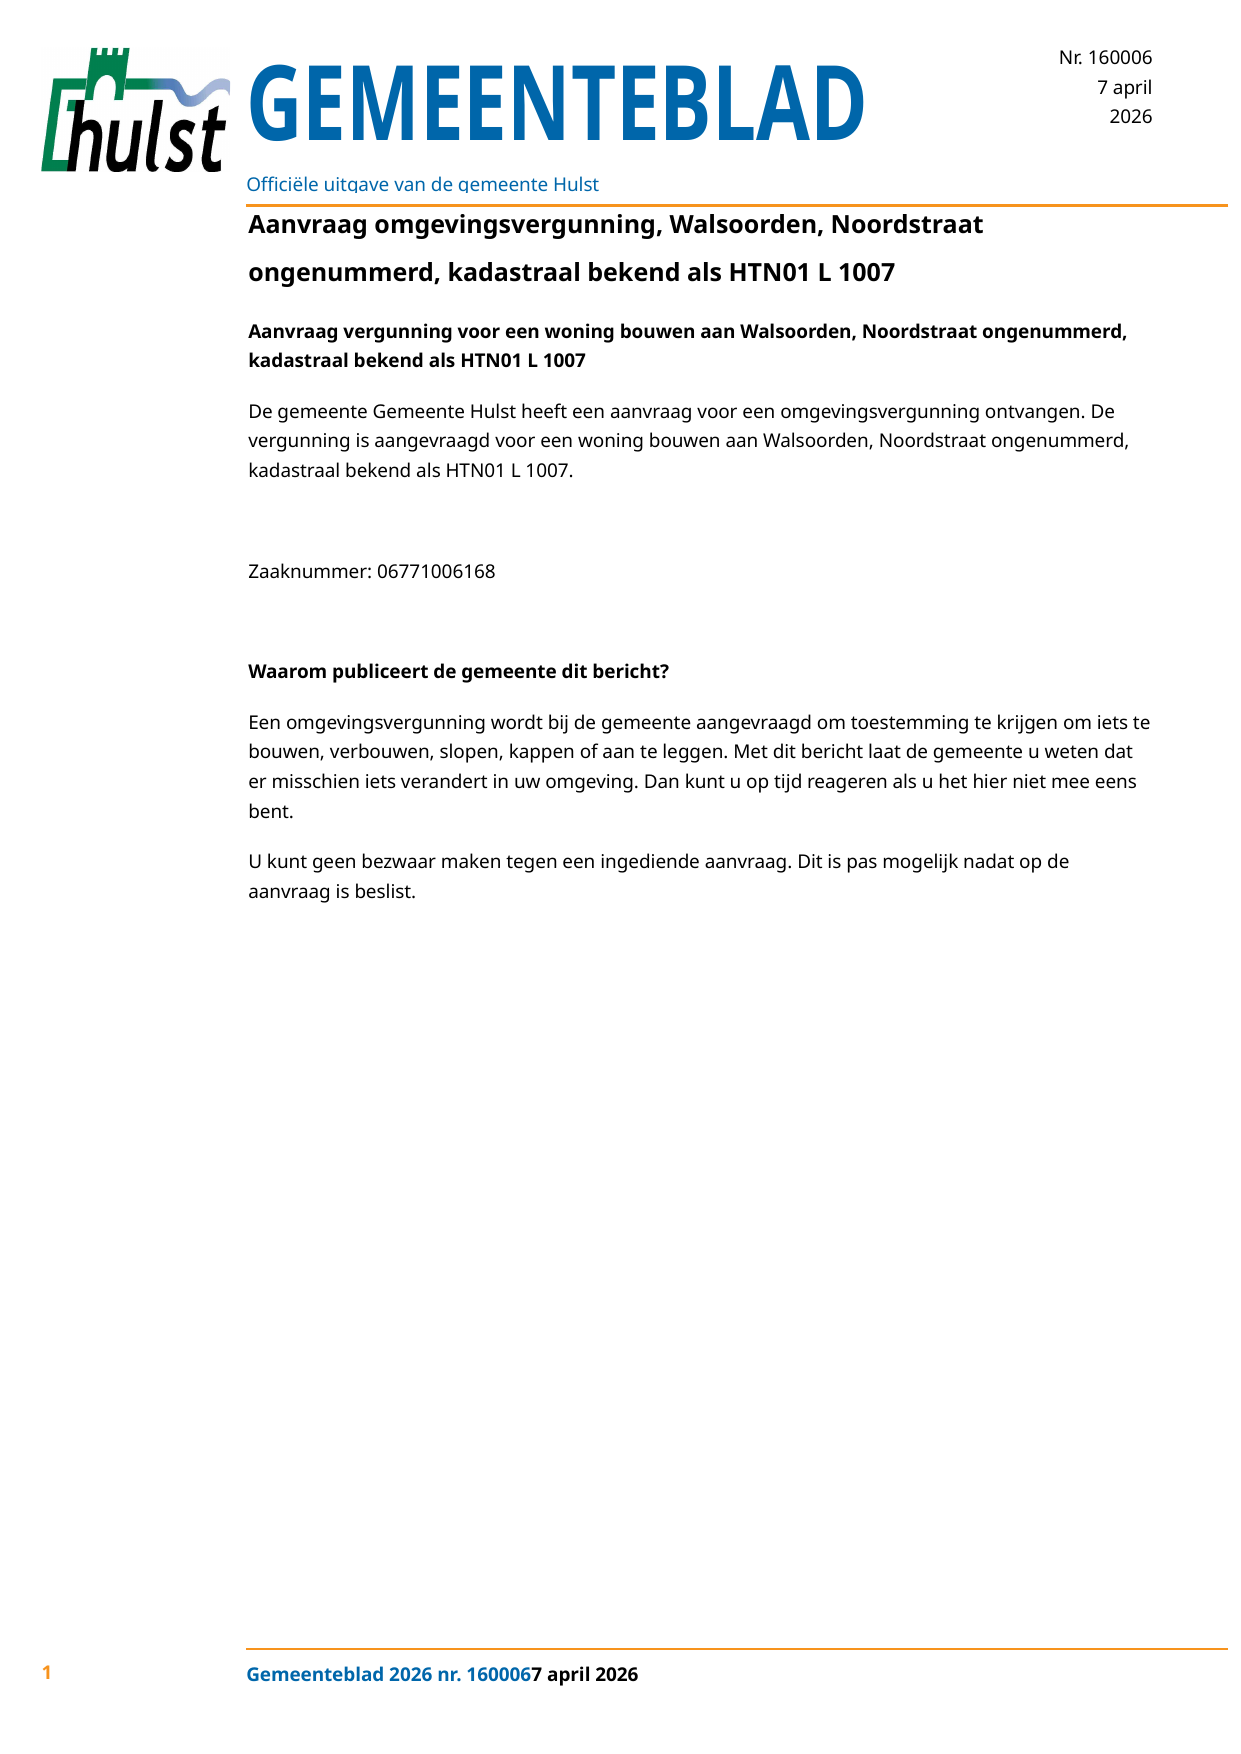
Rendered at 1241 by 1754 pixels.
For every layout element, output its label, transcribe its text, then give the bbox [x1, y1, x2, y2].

text Aanvraag vergunning voor een woning bouwen aan Walsoorden, Noordstraat ongenummerd, kadastraal bekend als HTN01 L 1007 [248, 318, 1152, 373]
text Aanvraag omgevingsvergunning, Walsoorden, Noordstraat ongenummerd, kadastraal bekend als HTN01 L 1007 [248, 207, 1152, 288]
text Waarom publiceert de gemeente dit bericht? [248, 659, 1152, 684]
text Zaaknummer: 06771006168 [248, 558, 1152, 584]
text U kunt geen bezwaar maken tegen een ingediende aanvraag. Dit is pas mogelijk nadat op de aanvraag is beslist. [248, 848, 1152, 904]
text De gemeente Gemeente Hulst heeft een aanvraag voor een omgevingsvergunning ontvangen. De vergunning is aangevraagd voor een woning bouwen aan Walsoorden, Noordstraat ongenummerd, kadastraal bekend als HTN01 L 1007. [248, 398, 1152, 483]
picture [41, 47, 231, 172]
text Een omgevingsvergunning wordt bij de gemeente aangevraagd om toestemming te krijgen om iets te bouwen, verbouwen, slopen, kappen of aan te leggen. Met dit bericht laat de gemeente u weten dat er misschien iets verandert in uw omgeving. Dan kunt u op tijd reageren als u het hier niet mee eens bent. [248, 709, 1152, 824]
